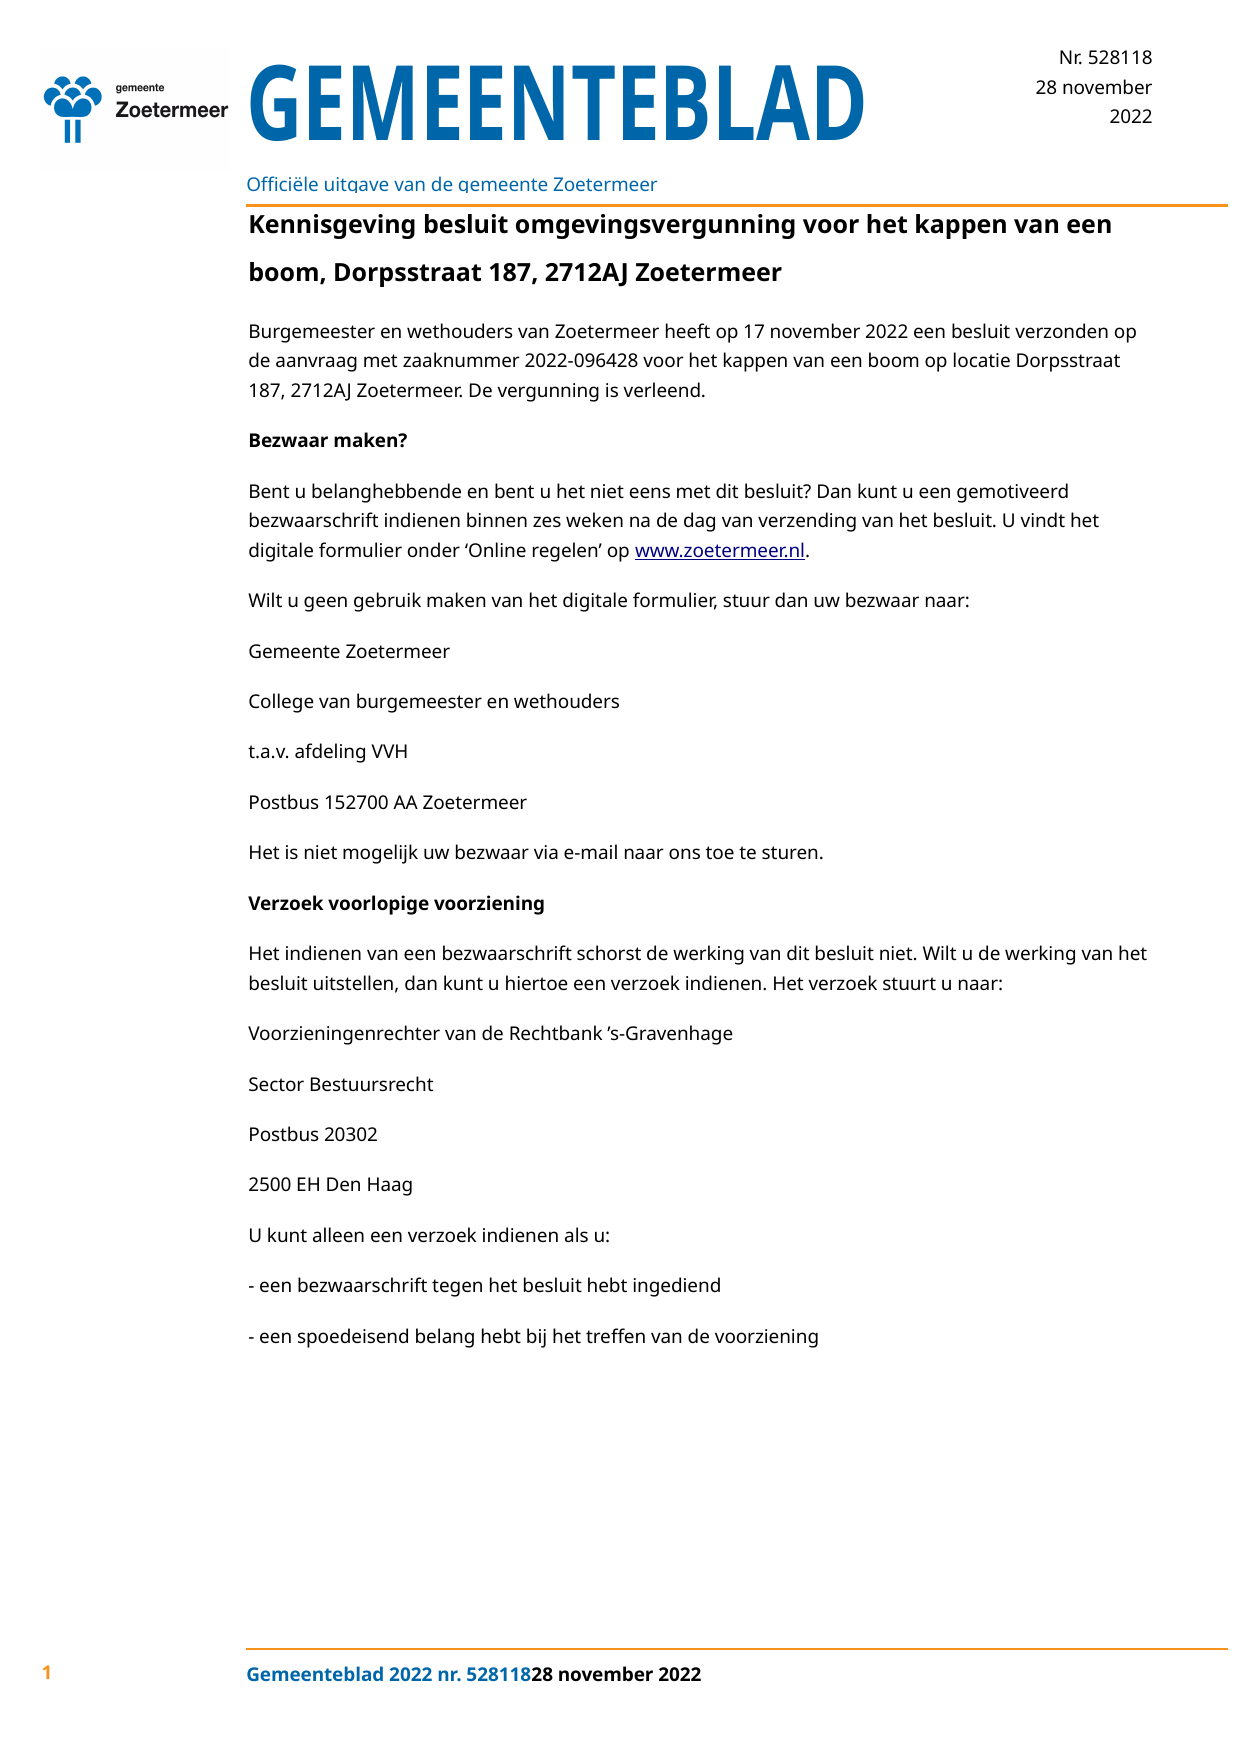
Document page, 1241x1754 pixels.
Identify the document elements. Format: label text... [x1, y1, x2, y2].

picture [41, 47, 231, 172]
text College van burgemeester en wethouders [248, 688, 1152, 714]
text - een spoedeisend belang hebt bij het treffen van de voorziening [248, 1323, 1152, 1349]
text Postbus 20302 [248, 1121, 1152, 1147]
text Bent u belanghebbende en bent u het niet eens met dit besluit? Dan kunt u een gemotiveerd bezwaarschrift indienen binnen zes weken na de dag van verzending van het besluit. U vindt het digitale formulier onder ‘Online regelen’ op www.zoetermeer.nl. [248, 478, 1152, 563]
text Postbus 152700 AA Zoetermeer [248, 789, 1152, 815]
text 2500 EH Den Haag [248, 1172, 1152, 1197]
text t.a.v. afdeling VVH [248, 739, 1152, 764]
text Het is niet mogelijk uw bezwaar via e-mail naar ons toe te sturen. [248, 839, 1152, 865]
text Burgemeester en wethouders van Zoetermeer heeft op 17 november 2022 een besluit verzonden op de aanvraag met zaaknummer 2022-096428 voor het kappen van een boom op locatie Dorpsstraat 187, 2712AJ Zoetermeer. De vergunning is verleend. [248, 318, 1152, 403]
text Gemeente Zoetermeer [248, 638, 1152, 664]
text U kunt alleen een verzoek indienen als u: [248, 1222, 1152, 1248]
text Sector Bestuursrecht [248, 1071, 1152, 1097]
text Kennisgeving besluit omgevingsvergunning voor het kappen van een boom, Dorpsstraat 187, 2712AJ Zoetermeer [248, 207, 1152, 288]
text Verzoek voorlopige voorziening [248, 890, 1152, 916]
text Voorzieningenrechter van de Rechtbank ’s-Gravenhage [248, 1020, 1152, 1046]
text Het indienen van een bezwaarschrift schorst de werking van dit besluit niet. Wilt u de werking van het besluit uitstellen, dan kunt u hiertoe een verzoek indienen. Het verzoek stuurt u naar: [248, 940, 1152, 996]
text Wilt u geen gebruik maken van het digitale formulier, stuur dan uw bezwaar naar: [248, 587, 1152, 613]
text - een bezwaarschrift tegen het besluit hebt ingediend [248, 1272, 1152, 1298]
text Bezwaar maken? [248, 427, 1152, 453]
